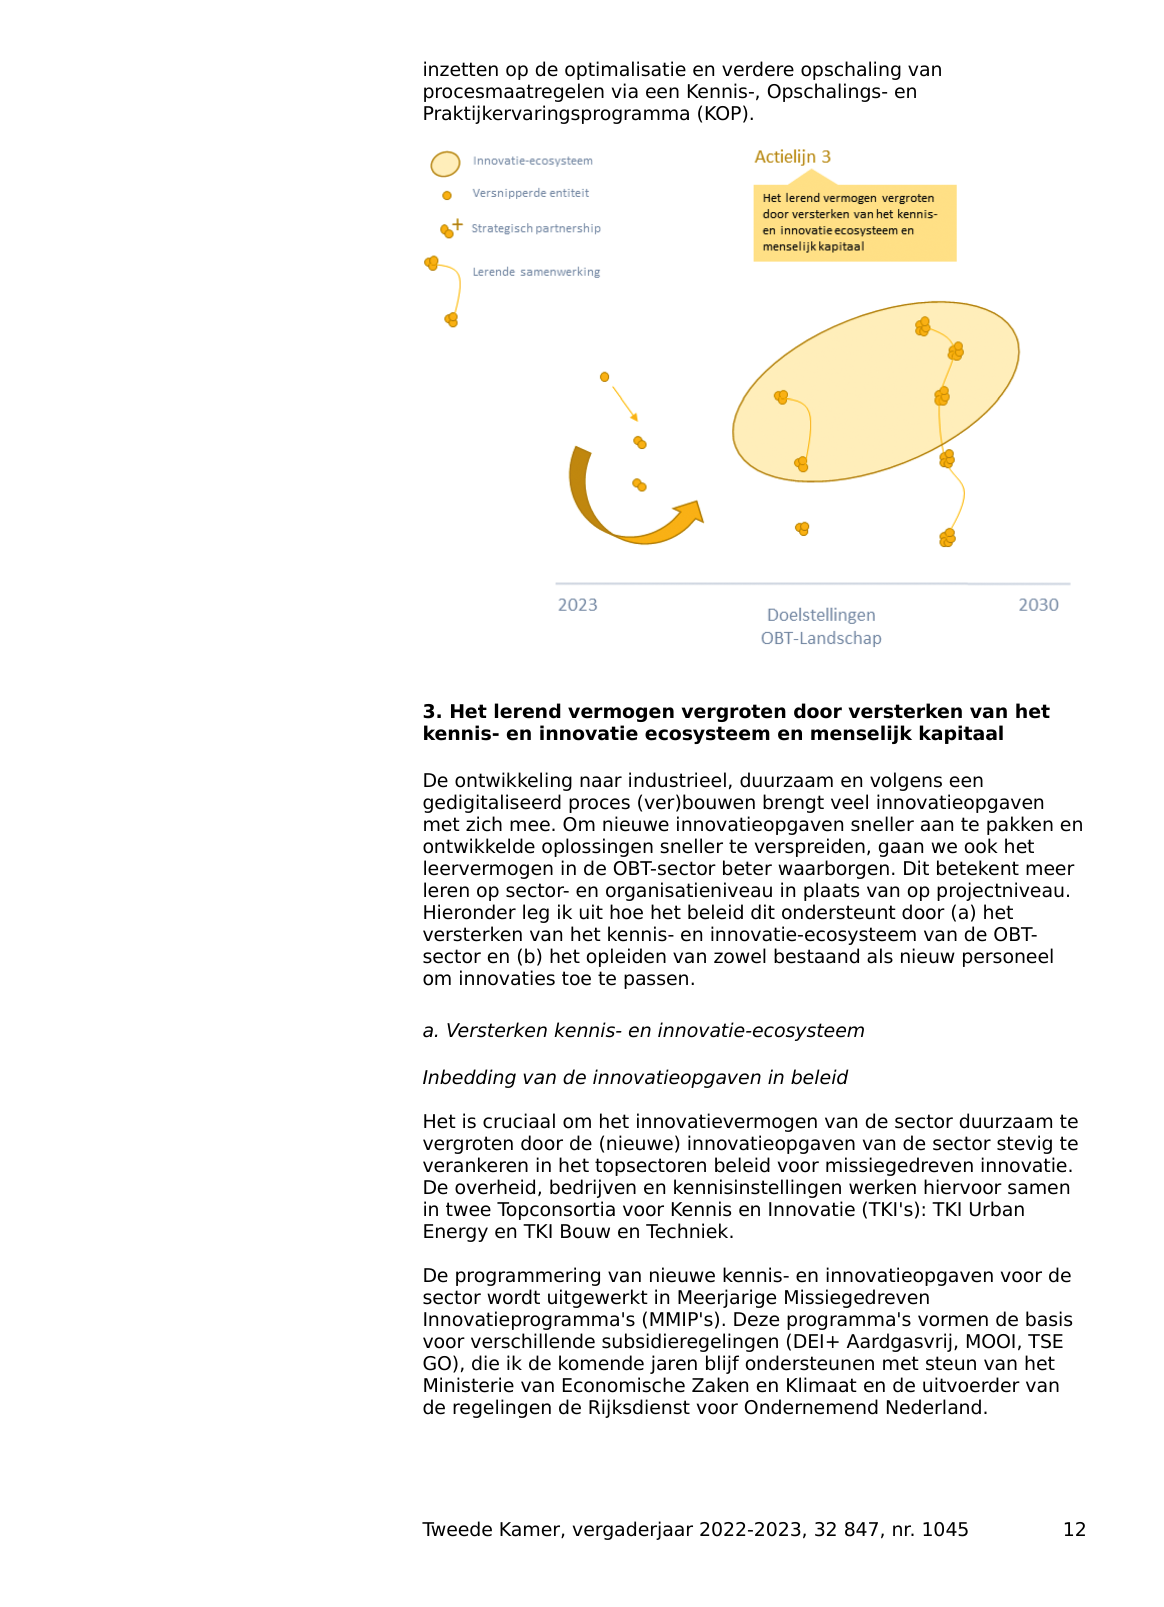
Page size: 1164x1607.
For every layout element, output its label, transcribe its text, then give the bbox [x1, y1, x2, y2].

text inzetten op de optimalisatie en verdere opschaling van procesmaatregelen via een Kennis-, Opschalings- en Praktijkervaringsprogramma (KOP). [422, 59, 1087, 125]
picture [422, 147, 1072, 650]
text Het is cruciaal om het innovatievermogen van de sector duurzaam te vergroten door de (nieuwe) innovatieopgaven van de sector stevig te verankeren in het topsectoren beleid voor missiegedreven innovatie. De overheid, bedrijven en kennisinstellingen werken hiervoor samen in twee Topconsortia voor Kennis en Innovatie (TKI's): TKI Urban Energy en TKI Bouw en Techniek. [422, 1111, 1087, 1243]
subtitle a. Versterken kennis- en innovatie-ecosysteem [422, 1020, 1087, 1042]
text De ontwikkeling naar industrieel, duurzaam en volgens een gedigitaliseerd proces (ver)bouwen brengt veel innovatieopgaven met zich mee. Om nieuwe innovatieopgaven sneller aan te pakken en ontwikkelde oplossingen sneller te verspreiden, gaan we ook het leervermogen in de OBT-sector beter waarborgen. Dit betekent meer leren op sector- en organisatieniveau in plaats van op projectniveau. Hieronder leg ik uit hoe het beleid dit ondersteunt door (a) het versterken van het kennis- en innovatie-ecosysteem van de OBT-sector en (b) het opleiden van zowel bestaand als nieuw personeel om innovaties toe te passen. [422, 770, 1087, 990]
subtitle 3. Het lerend vermogen vergroten door versterken van het kennis- en innovatie ecosysteem en menselijk kapitaal [422, 701, 1087, 745]
subtitle Inbedding van de innovatieopgaven in beleid [422, 1067, 1087, 1089]
text De programmering van nieuwe kennis- en innovatieopgaven voor de sector wordt uitgewerkt in Meerjarige Missiegedreven Innovatieprogramma's (MMIP's). Deze programma's vormen de basis voor verschillende subsidieregelingen (DEI+ Aardgasvrij, MOOI, TSE GO), die ik de komende jaren blijf ondersteunen met steun van het Ministerie van Economische Zaken en Klimaat en de uitvoerder van de regelingen de Rijksdienst voor Ondernemend Nederland. [422, 1265, 1087, 1419]
